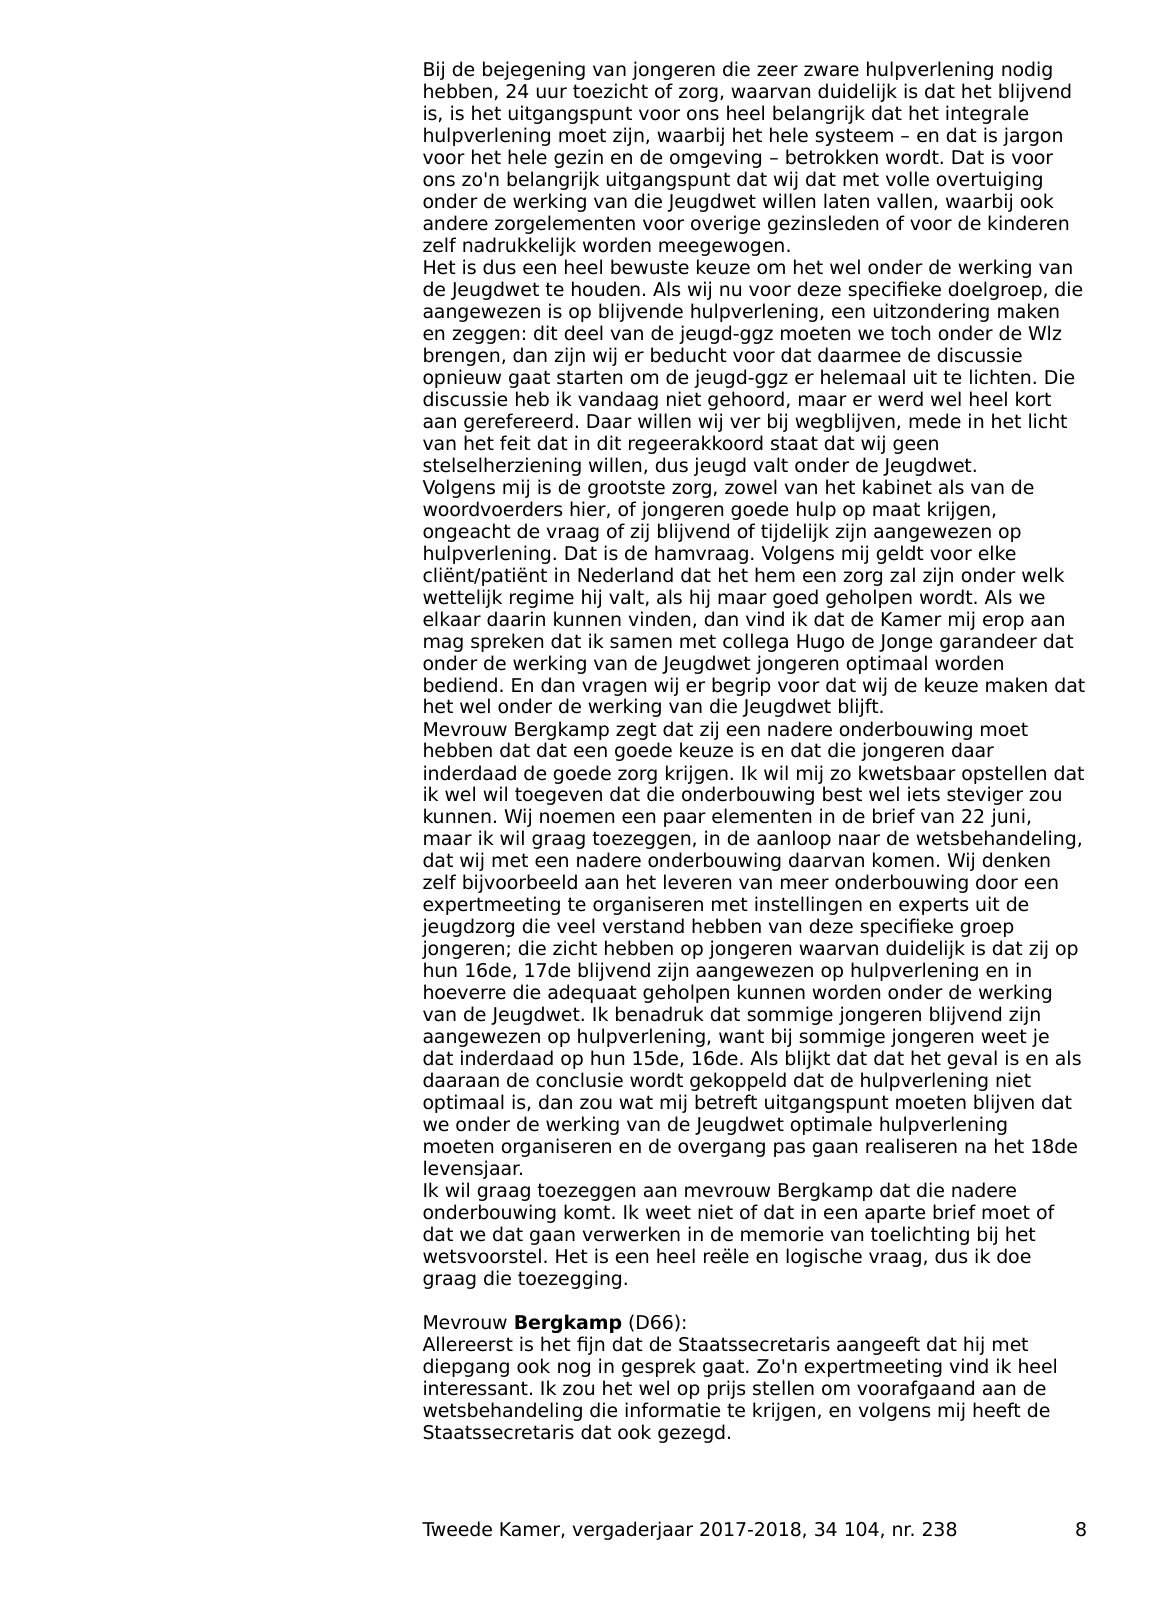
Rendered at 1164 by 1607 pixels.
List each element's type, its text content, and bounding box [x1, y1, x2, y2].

text Ik wil graag toezeggen aan mevrouw Bergkamp dat die nadere onderbouwing komt. Ik weet niet of dat in een aparte brief moet of dat we dat gaan verwerken in de memorie van toelichting bij het wetsvoorstel. Het is een heel reële en logische vraag, dus ik doe graag die toezegging. [422, 1180, 1087, 1290]
text Mevrouw Bergkamp (D66): [422, 1312, 1087, 1334]
text Mevrouw Bergkamp zegt dat zij een nadere onderbouwing moet hebben dat dat een goede keuze is en dat die jongeren daar inderdaad de goede zorg krijgen. Ik wil mij zo kwetsbaar opstellen dat ik wel wil toegeven dat die onderbouwing best wel iets steviger zou kunnen. Wij noemen een paar elementen in de brief van 22 juni, maar ik wil graag toezeggen, in de aanloop naar de wetsbehandeling, dat wij met een nadere onderbouwing daarvan komen. Wij denken zelf bijvoorbeeld aan het leveren van meer onderbouwing door een expertmeeting te organiseren met instellingen en experts uit de jeugdzorg die veel verstand hebben van deze specifieke groep jongeren; die zicht hebben op jongeren waarvan duidelijk is dat zij op hun 16de, 17de blijvend zijn aangewezen op hulpverlening en in hoeverre die adequaat geholpen kunnen worden onder de werking van de Jeugdwet. Ik benadruk dat sommige jongeren blijvend zijn aangewezen op hulpverlening, want bij sommige jongeren weet je dat inderdaad op hun 15de, 16de. Als blijkt dat dat het geval is en als daaraan de conclusie wordt gekoppeld dat de hulpverlening niet optimaal is, dan zou wat mij betreft uitgangspunt moeten blijven dat we onder de werking van de Jeugdwet optimale hulpverlening moeten organiseren en de overgang pas gaan realiseren na het 18de levensjaar. [422, 718, 1087, 1180]
text Bij de bejegening van jongeren die zeer zware hulpverlening nodig hebben, 24 uur toezicht of zorg, waarvan duidelijk is dat het blijvend is, is het uitgangspunt voor ons heel belangrijk dat het integrale hulpverlening moet zijn, waarbij het hele systeem – en dat is jargon voor het hele gezin en de omgeving – betrokken wordt. Dat is voor ons zo'n belangrijk uitgangspunt dat wij dat met volle overtuiging onder de werking van die Jeugdwet willen laten vallen, waarbij ook andere zorgelementen voor overige gezinsleden of voor de kinderen zelf nadrukkelijk worden meegewogen. [422, 59, 1087, 257]
text Allereerst is het fijn dat de Staatssecretaris aangeeft dat hij met diepgang ook nog in gesprek gaat. Zo'n expertmeeting vind ik heel interessant. Ik zou het wel op prijs stellen om voorafgaand aan de wetsbehandeling die informatie te krijgen, en volgens mij heeft de Staatssecretaris dat ook gezegd. [422, 1334, 1087, 1444]
text Het is dus een heel bewuste keuze om het wel onder de werking van de Jeugdwet te houden. Als wij nu voor deze specifieke doelgroep, die aangewezen is op blijvende hulpverlening, een uitzondering maken en zeggen: dit deel van de jeugd-ggz moeten we toch onder de Wlz brengen, dan zijn wij er beducht voor dat daarmee de discussie opnieuw gaat starten om de jeugd-ggz er helemaal uit te lichten. Die discussie heb ik vandaag niet gehoord, maar er werd wel heel kort aan gerefereerd. Daar willen wij ver bij wegblijven, mede in het licht van het feit dat in dit regeerakkoord staat dat wij geen stelselherziening willen, dus jeugd valt onder de Jeugdwet. [422, 257, 1087, 477]
text Volgens mij is de grootste zorg, zowel van het kabinet als van de woordvoerders hier, of jongeren goede hulp op maat krijgen, ongeacht de vraag of zij blijvend of tijdelijk zijn aangewezen op hulpverlening. Dat is de hamvraag. Volgens mij geldt voor elke cliënt/patiënt in Nederland dat het hem een zorg zal zijn onder welk wettelijk regime hij valt, als hij maar goed geholpen wordt. Als we elkaar daarin kunnen vinden, dan vind ik dat de Kamer mij erop aan mag spreken dat ik samen met collega Hugo de Jonge garandeer dat onder de werking van de Jeugdwet jongeren optimaal worden bediend. En dan vragen wij er begrip voor dat wij de keuze maken dat het wel onder de werking van die Jeugdwet blijft. [422, 477, 1087, 718]
